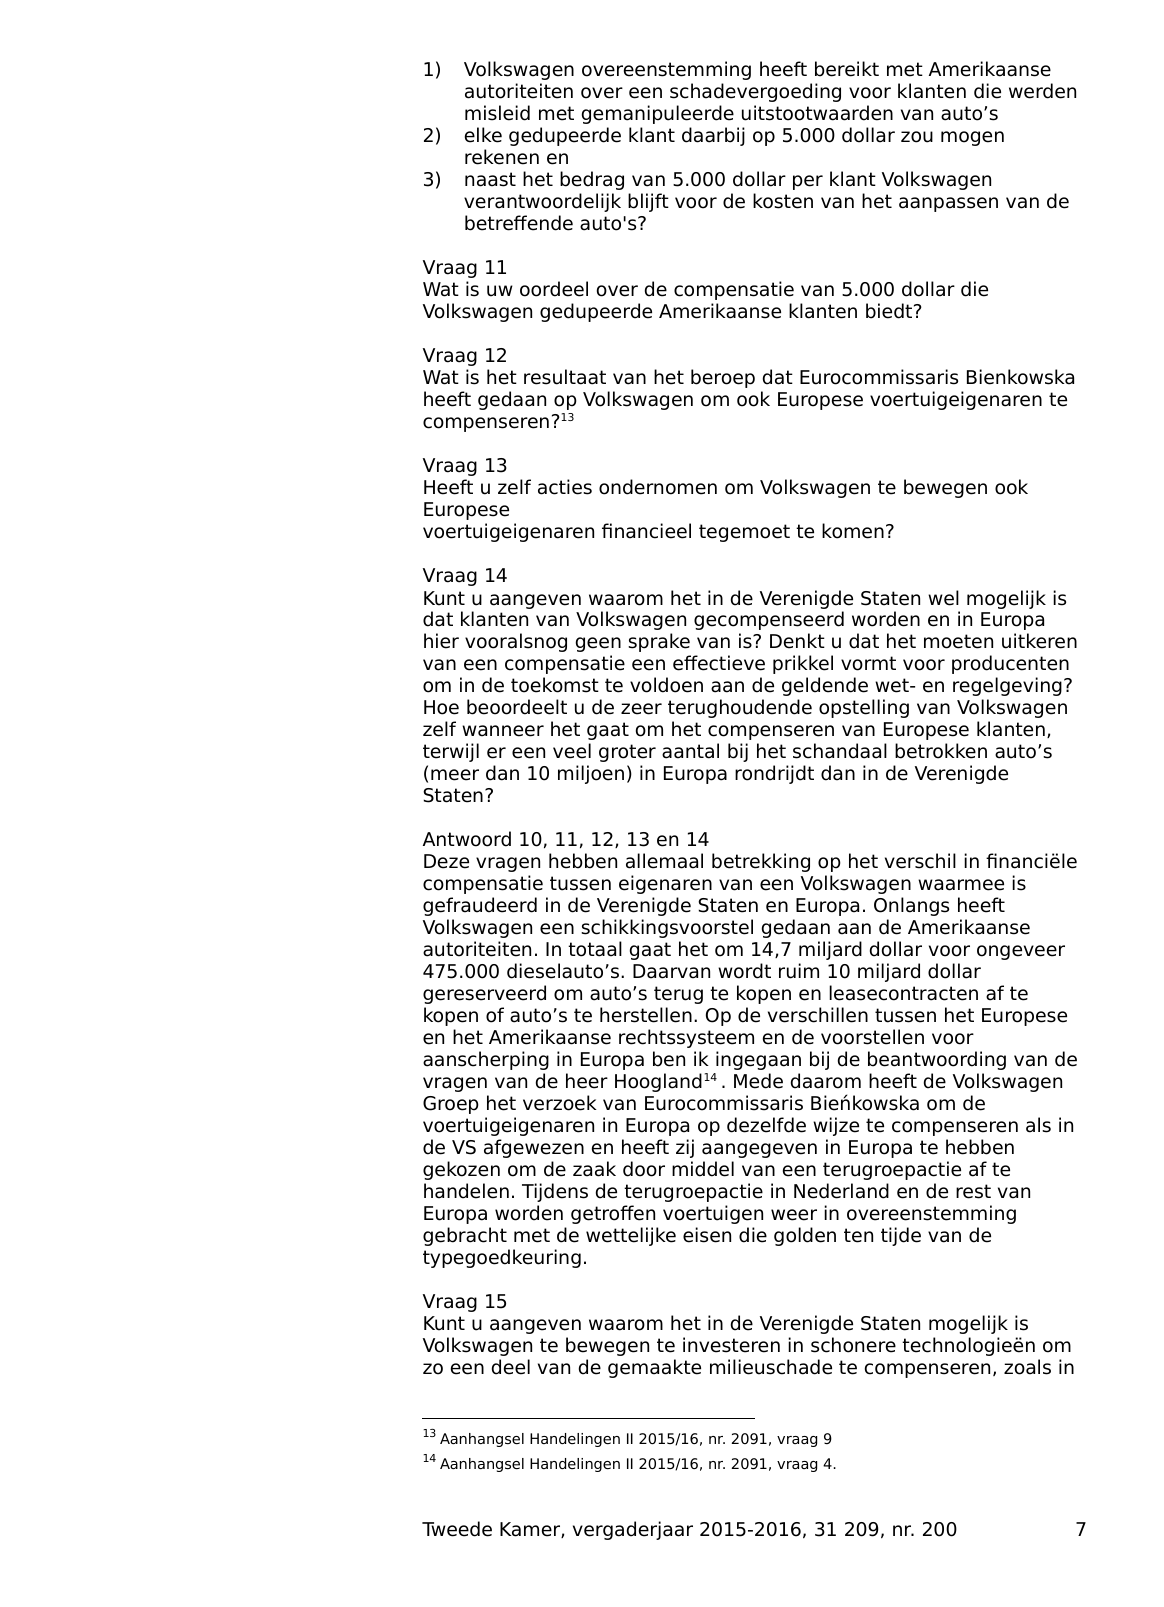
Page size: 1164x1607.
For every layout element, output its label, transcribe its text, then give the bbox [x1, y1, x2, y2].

text Kunt u aangeven waarom het in de Verenigde Staten mogelijk is Volkswagen te bewegen te investeren in schonere technologieën om zo een deel van de gemaakte milieuschade te compenseren, zoals in [422, 1313, 1087, 1379]
text Deze vragen hebben allemaal betrekking op het verschil in financiële compensatie tussen eigenaren van een Volkswagen waarmee is gefraudeerd in de Verenigde Staten en Europa. Onlangs heeft Volkswagen een schikkingsvoorstel gedaan aan de Amerikaanse autoriteiten. In totaal gaat het om 14,7 miljard dollar voor ongeveer 475.000 dieselauto’s. Daarvan wordt ruim 10 miljard dollar gereserveerd om auto’s terug te kopen en leasecontracten af te kopen of auto’s te herstellen. Op de verschillen tussen het Europese en het Amerikaanse rechtssysteem en de voorstellen voor aanscherping in Europa ben ik ingegaan bij de beantwoording van de vragen van de heer Hoogland. Mede daarom heeft de Volkswagen Groep het verzoek van Eurocommissaris Bieńkowska om de voertuigeigenaren in Europa op dezelfde wijze te compenseren als in de VS afgewezen en heeft zij aangegeven in Europa te hebben gekozen om de zaak door middel van een terugroepactie af te handelen. Tijdens de terugroepactie in Nederland en de rest van Europa worden getroffen voertuigen weer in overeenstemming gebracht met de wettelijke eisen die golden ten tijde van de typegoedkeuring. [422, 851, 1087, 1269]
text Aanhangsel Handelingen II 2015/16, nr. 2091, vraag 4. [422, 1452, 1087, 1474]
text Wat is uw oordeel over de compensatie van 5.000 dollar die Volkswagen gedupeerde Amerikaanse klanten biedt? [422, 279, 1087, 323]
text Vraag 15 [422, 1291, 1087, 1313]
text Heeft u zelf acties ondernomen om Volkswagen te bewegen ook Europese [422, 477, 1087, 521]
text voertuigeigenaren financieel tegemoet te komen? [422, 521, 1087, 543]
text 3) naast het bedrag van 5.000 dollar per klant Volkswagen verantwoordelijk blijft voor de kosten van het aanpassen van de betreffende auto's? [422, 169, 1087, 235]
text Antwoord 10, 11, 12, 13 en 14 [422, 829, 1087, 851]
text Vraag 13 [422, 455, 1087, 477]
text Vraag 11 [422, 257, 1087, 279]
text Vraag 12 [422, 345, 1087, 367]
text Wat is het resultaat van het beroep dat Eurocommissaris Bienkowska heeft gedaan op Volkswagen om ook Europese voertuigeigenaren te compenseren? [422, 367, 1087, 433]
text 2) elke gedupeerde klant daarbij op 5.000 dollar zou mogen rekenen en [422, 125, 1087, 169]
text Vraag 14 [422, 565, 1087, 587]
text Kunt u aangeven waarom het in de Verenigde Staten wel mogelijk is dat klanten van Volkswagen gecompenseerd worden en in Europa hier vooralsnog geen sprake van is? Denkt u dat het moeten uitkeren van een compensatie een effectieve prikkel vormt voor producenten om in de toekomst te voldoen aan de geldende wet- en regelgeving? Hoe beoordeelt u de zeer terughoudende opstelling van Volkswagen zelf wanneer het gaat om het compenseren van Europese klanten, terwijl er een veel groter aantal bij het schandaal betrokken auto’s (meer dan 10 miljoen) in Europa rondrijdt dan in de Verenigde Staten? [422, 587, 1087, 807]
text Aanhangsel Handelingen II 2015/16, nr. 2091, vraag 9 [422, 1427, 1087, 1449]
text 1) Volkswagen overeenstemming heeft bereikt met Amerikaanse autoriteiten over een schadevergoeding voor klanten die werden misleid met gemanipuleerde uitstootwaarden van auto’s [422, 59, 1087, 125]
